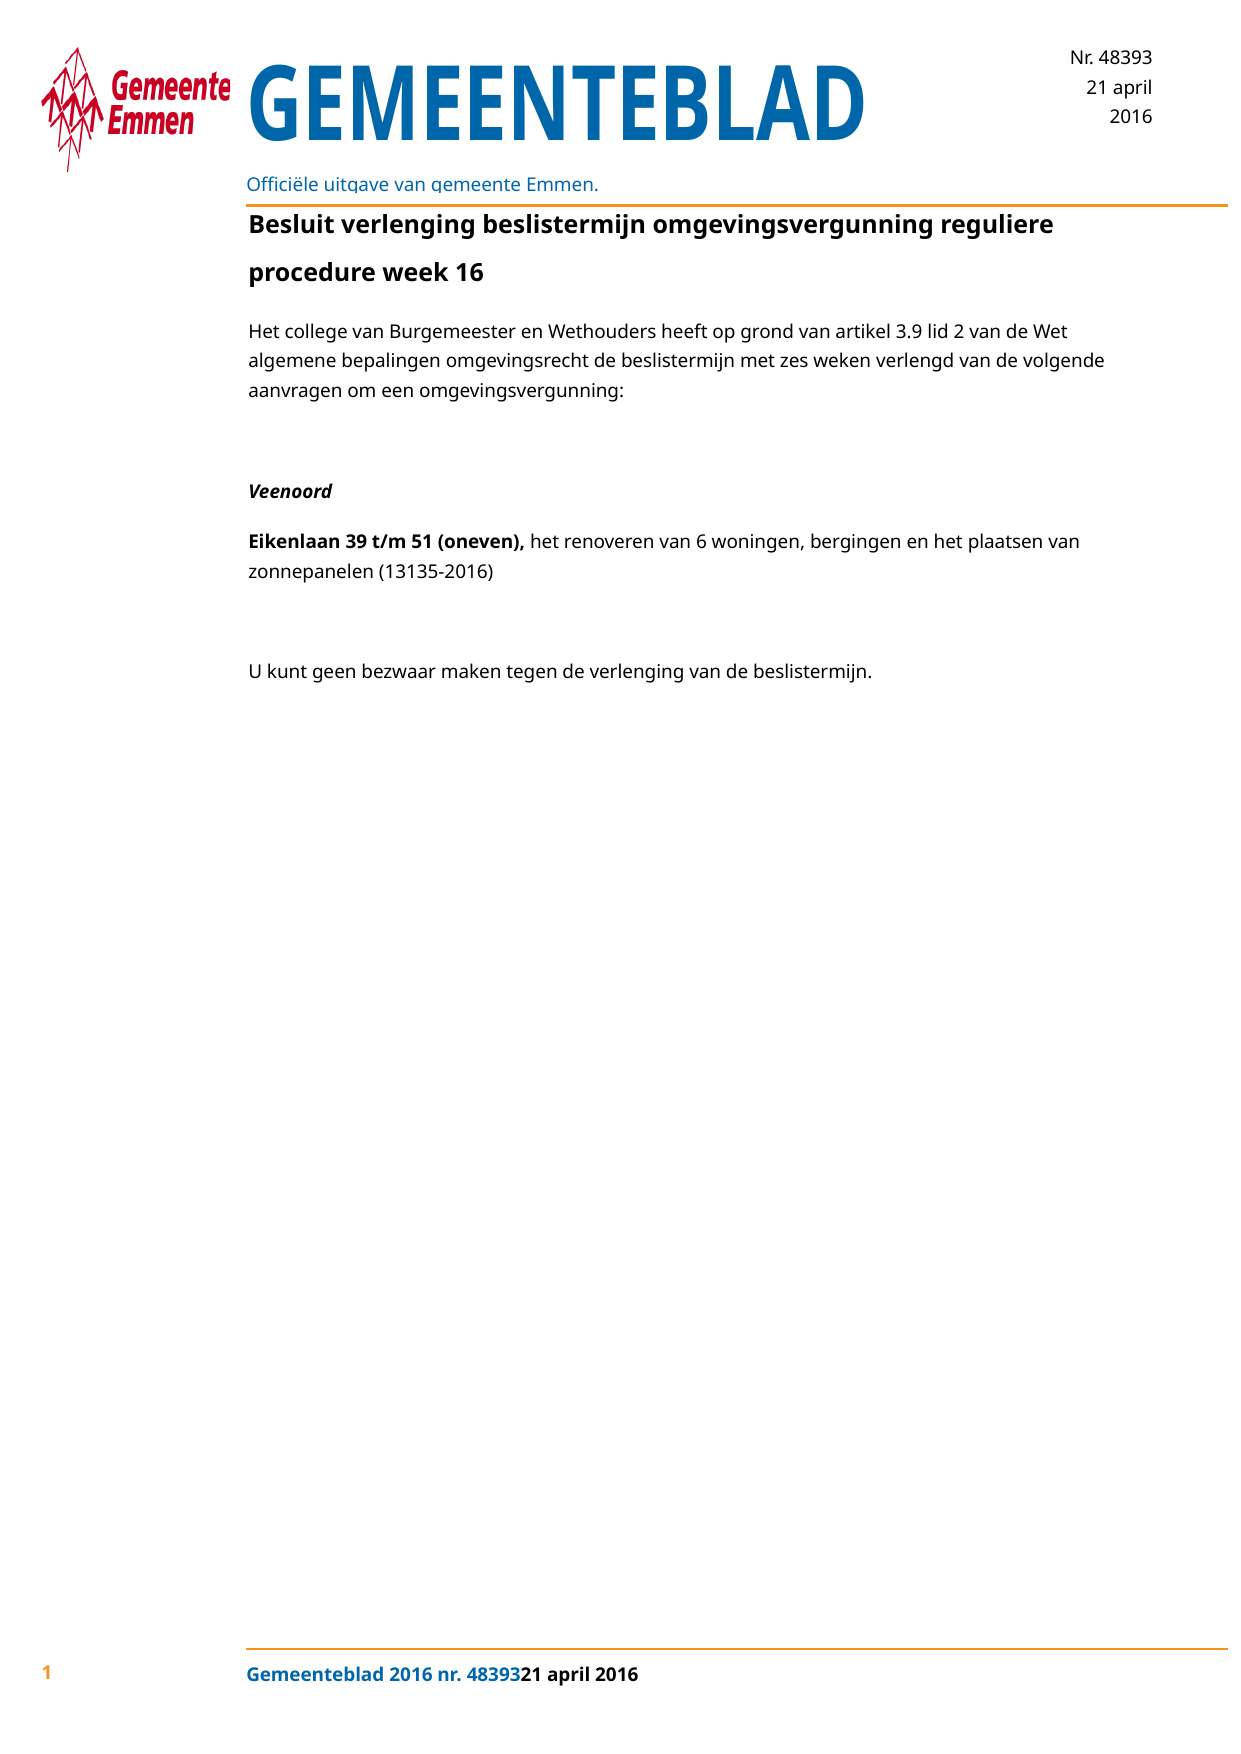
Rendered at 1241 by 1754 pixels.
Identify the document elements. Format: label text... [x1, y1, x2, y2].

picture [41, 47, 231, 172]
text U kunt geen bezwaar maken tegen de verlenging van de beslistermijn. [248, 659, 1152, 684]
text Eikenlaan 39 t/m 51 (oneven), het renoveren van 6 woningen, bergingen en het plaatsen van zonnepanelen (13135-2016) [248, 528, 1152, 584]
text Het college van Burgemeester en Wethouders heeft op grond van artikel 3.9 lid 2 van de Wet algemene bepalingen omgevingsrecht de beslistermijn met zes weken verlengd van de volgende aanvragen om een omgevingsvergunning: [248, 318, 1152, 403]
text Besluit verlenging beslistermijn omgevingsvergunning reguliere procedure week 16 [248, 207, 1152, 288]
text Veenoord [248, 478, 1152, 504]
